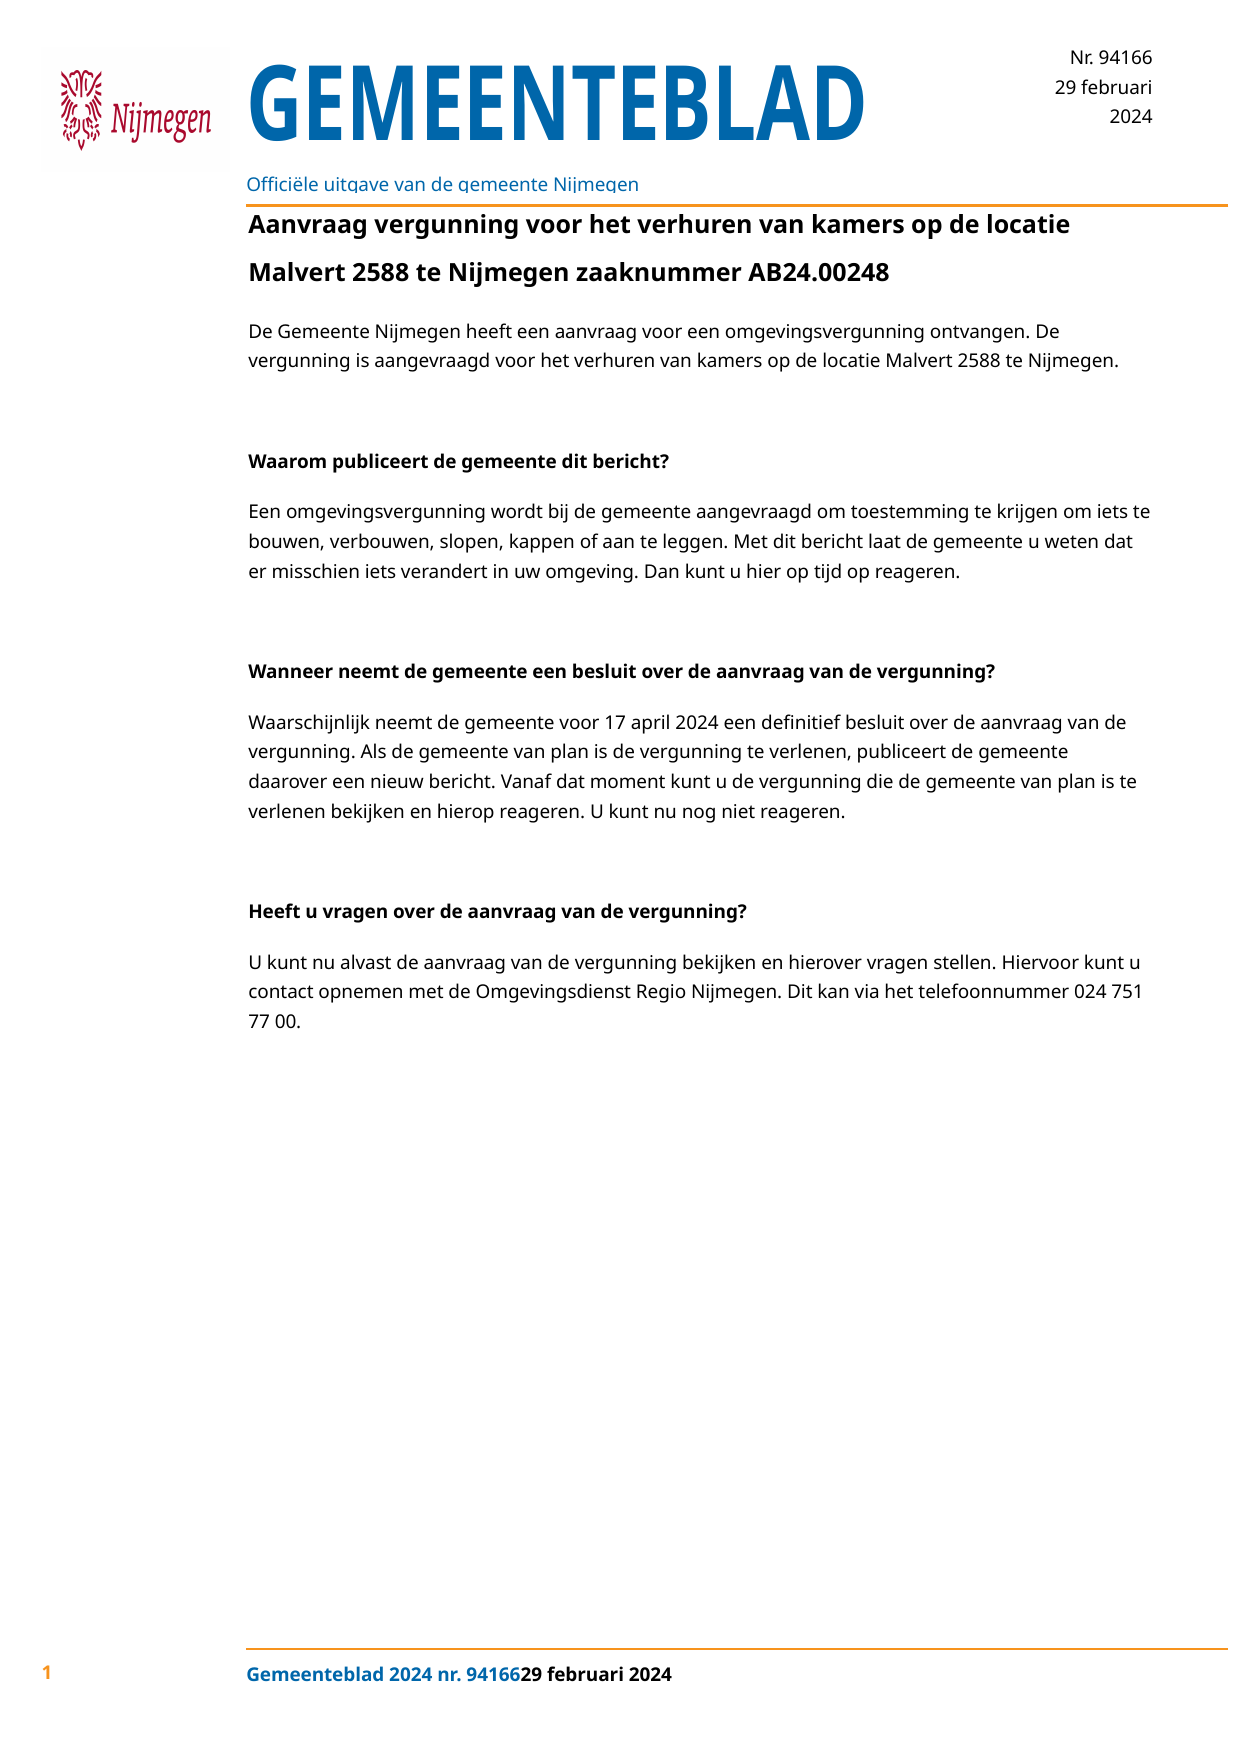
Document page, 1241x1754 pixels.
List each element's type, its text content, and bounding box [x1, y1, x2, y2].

text Aanvraag vergunning voor het verhuren van kamers op de locatie Malvert 2588 te Nijmegen zaaknummer AB24.00248 [248, 207, 1152, 288]
text Wanneer neemt de gemeente een besluit over de aanvraag van de vergunning? [248, 659, 1152, 684]
text Waarom publiceert de gemeente dit bericht? [248, 448, 1152, 474]
text Heeft u vragen over de aanvraag van de vergunning? [248, 899, 1152, 924]
text De Gemeente Nijmegen heeft een aanvraag voor een omgevingsvergunning ontvangen. De vergunning is aangevraagd voor het verhuren van kamers op de locatie Malvert 2588 te Nijmegen. [248, 318, 1152, 373]
text Waarschijnlijk neemt de gemeente voor 17 april 2024 een definitief besluit over de aanvraag van de vergunning. Als de gemeente van plan is de vergunning te verlenen, publiceert de gemeente daarover een nieuw bericht. Vanaf dat moment kunt u de vergunning die de gemeente van plan is te verlenen bekijken en hierop reageren. U kunt nu nog niet reageren. [248, 709, 1152, 824]
picture [41, 47, 231, 172]
text Een omgevingsvergunning wordt bij de gemeente aangevraagd om toestemming te krijgen om iets te bouwen, verbouwen, slopen, kappen of aan te leggen. Met dit bericht laat de gemeente u weten dat er misschien iets verandert in uw omgeving. Dan kunt u hier op tijd op reageren. [248, 499, 1152, 584]
text U kunt nu alvast de aanvraag van de vergunning bekijken en hierover vragen stellen. Hiervoor kunt u contact opnemen met de Omgevingsdienst Regio Nijmegen. Dit kan via het telefoonnummer 024 751 77 00. [248, 949, 1152, 1034]
